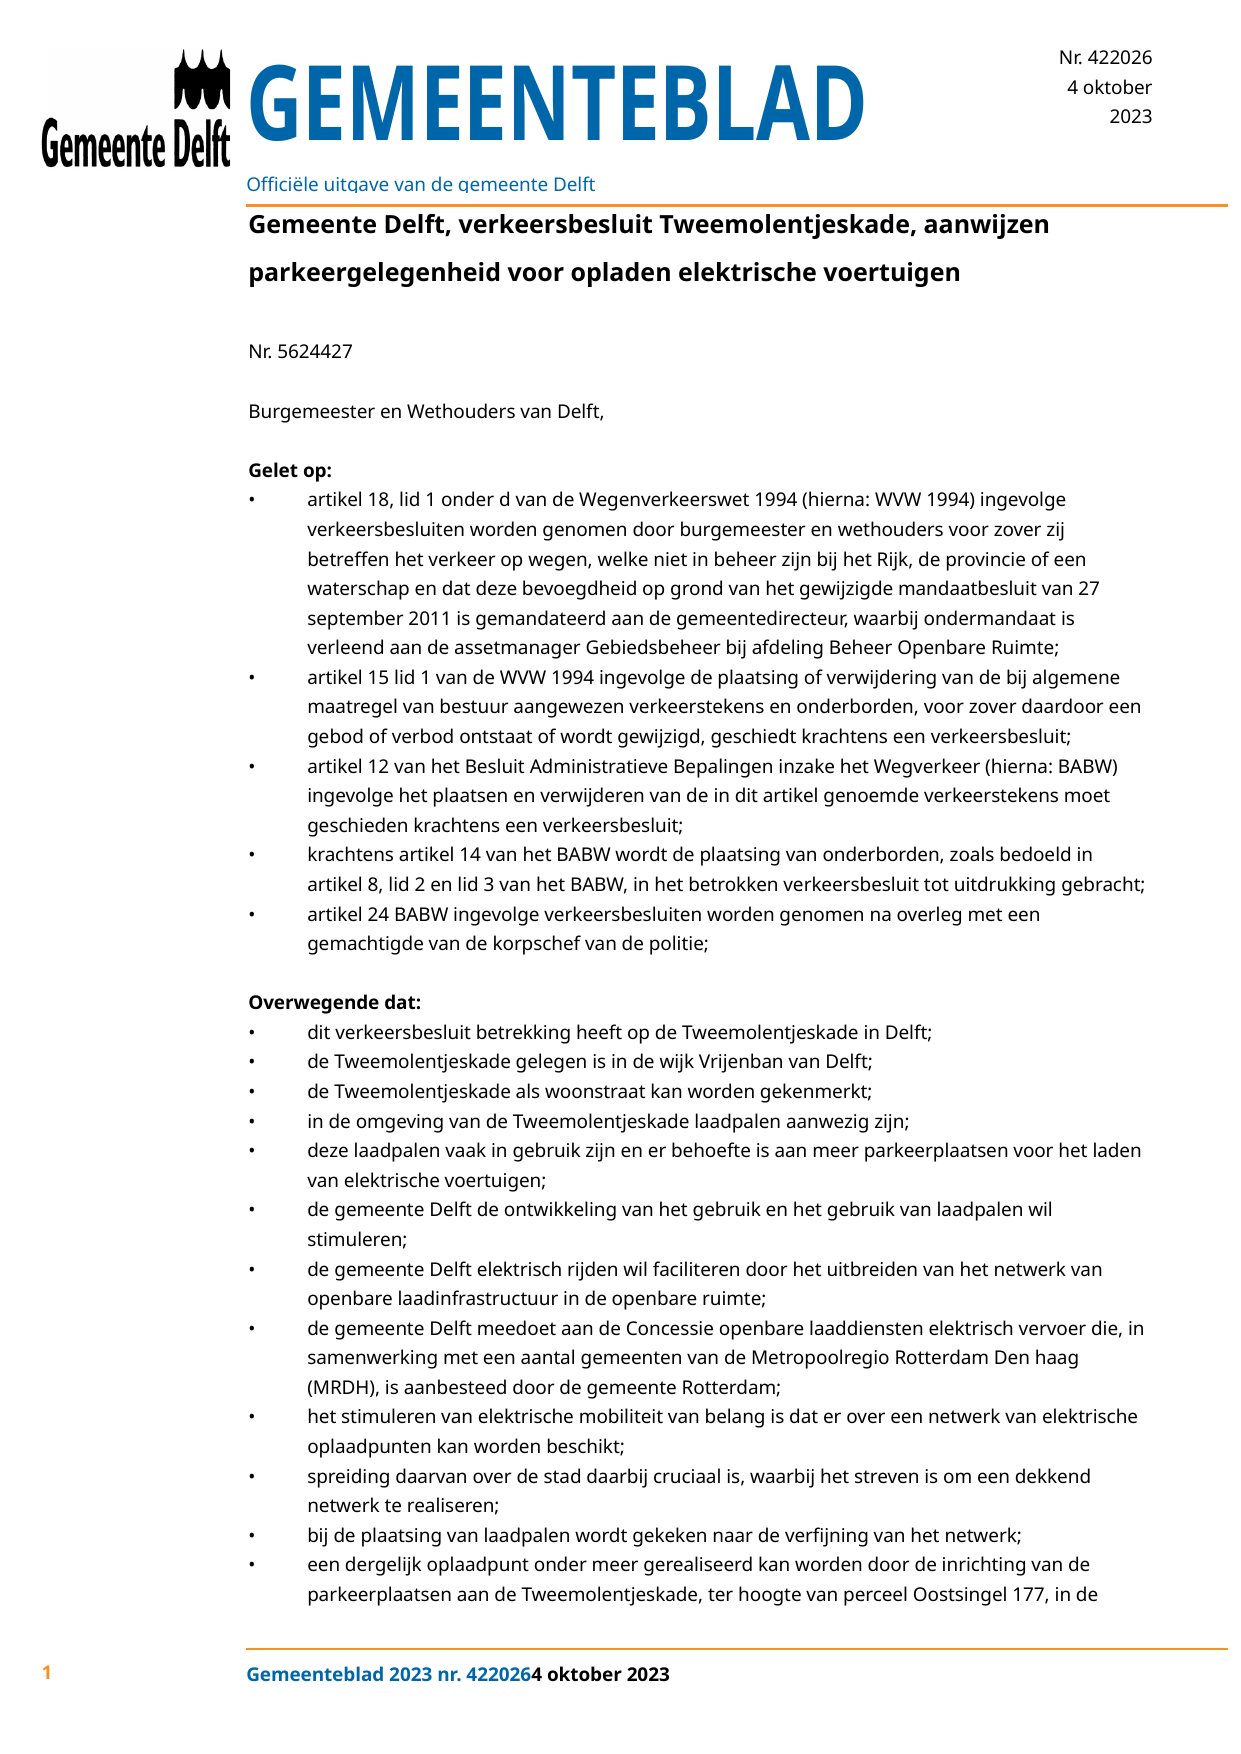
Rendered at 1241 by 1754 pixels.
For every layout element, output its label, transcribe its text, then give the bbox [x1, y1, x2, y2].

list dit verkeersbesluit betrekking heeft op de Tweemolentjeskade in Delft; [248, 1019, 1152, 1045]
list spreiding daarvan over de stad daarbij cruciaal is, waarbij het streven is om een dekkend netwerk te realiseren; [248, 1463, 1152, 1518]
list de Tweemolentjeskade als woonstraat kan worden gekenmerkt; [248, 1078, 1152, 1104]
list de Tweemolentjeskade gelegen is in de wijk Vrijenban van Delft; [248, 1049, 1152, 1074]
text Burgemeester en Wethouders van Delft, [248, 398, 1152, 423]
list het stimuleren van elektrische mobiliteit van belang is dat er over een netwerk van elektrische oplaadpunten kan worden beschikt; [248, 1404, 1152, 1459]
list bij de plaatsing van laadpalen wordt gekeken naar de verfijning van het netwerk; [248, 1522, 1152, 1548]
list de gemeente Delft meedoet aan de Concessie openbare laaddiensten elektrisch vervoer die, in samenwerking met een aantal gemeenten van de Metropoolregio Rotterdam Den haag (MRDH), is aanbesteed door de gemeente Rotterdam; [248, 1315, 1152, 1400]
text Gelet op: [248, 457, 1152, 483]
list de gemeente Delft de ontwikkeling van het gebruik en het gebruik van laadpalen wil stimuleren; [248, 1197, 1152, 1252]
list deze laadpalen vaak in gebruik zijn en er behoefte is aan meer parkeerplaatsen voor het laden van elektrische voertuigen; [248, 1137, 1152, 1193]
list de gemeente Delft elektrisch rijden wil faciliteren door het uitbreiden van het netwerk van openbare laadinfrastructuur in de openbare ruimte; [248, 1256, 1152, 1311]
list een dergelijk oplaadpunt onder meer gerealiseerd kan worden door de inrichting van de parkeerplaatsen aan de Tweemolentjeskade, ter hoogte van perceel Oostsingel 177, in de [248, 1552, 1152, 1607]
text Gemeente Delft, verkeersbesluit Tweemolentjeskade, aanwijzen parkeergelegenheid voor opladen elektrische voertuigen [248, 207, 1152, 288]
list krachtens artikel 14 van het BABW wordt de plaatsing van onderborden, zoals bedoeld in artikel 8, lid 2 en lid 3 van het BABW, in het betrokken verkeersbesluit tot uitdrukking gebracht; [248, 842, 1152, 897]
text Overwegende dat: [248, 989, 1152, 1015]
list artikel 24 BABW ingevolge verkeersbesluiten worden genomen na overleg met een gemachtigde van de korpschef van de politie; [248, 901, 1152, 956]
list artikel 12 van het Besluit Administratieve Bepalingen inzake het Wegverkeer (hierna: BABW) ingevolge het plaatsen en verwijderen van de in dit artikel genoemde verkeerstekens moet geschieden krachtens een verkeersbesluit; [248, 753, 1152, 838]
list artikel 15 lid 1 van de WVW 1994 ingevolge de plaatsing of verwijdering van de bij algemene maatregel van bestuur aangewezen verkeerstekens en onderborden, voor zover daardoor een gebod of verbod ontstaat of wordt gewijzigd, geschiedt krachtens een verkeersbesluit; [248, 664, 1152, 749]
list in de omgeving van de Tweemolentjeskade laadpalen aanwezig zijn; [248, 1108, 1152, 1133]
picture [41, 47, 231, 172]
text Nr. 5624427 [248, 339, 1152, 364]
list artikel 18, lid 1 onder d van de Wegenverkeerswet 1994 (hierna: WVW 1994) ingevolge verkeersbesluiten worden genomen door burgemeester en wethouders voor zover zij betreffen het verkeer op wegen, welke niet in beheer zijn bij het Rijk, de provincie of een waterschap en dat deze bevoegdheid op grond van het gewijzigde mandaatbesluit van 27 september 2011 is gemandateerd aan de gemeentedirecteur, waarbij ondermandaat is verleend aan de assetmanager Gebiedsbeheer bij afdeling Beheer Openbare Ruimte; [248, 487, 1152, 660]
